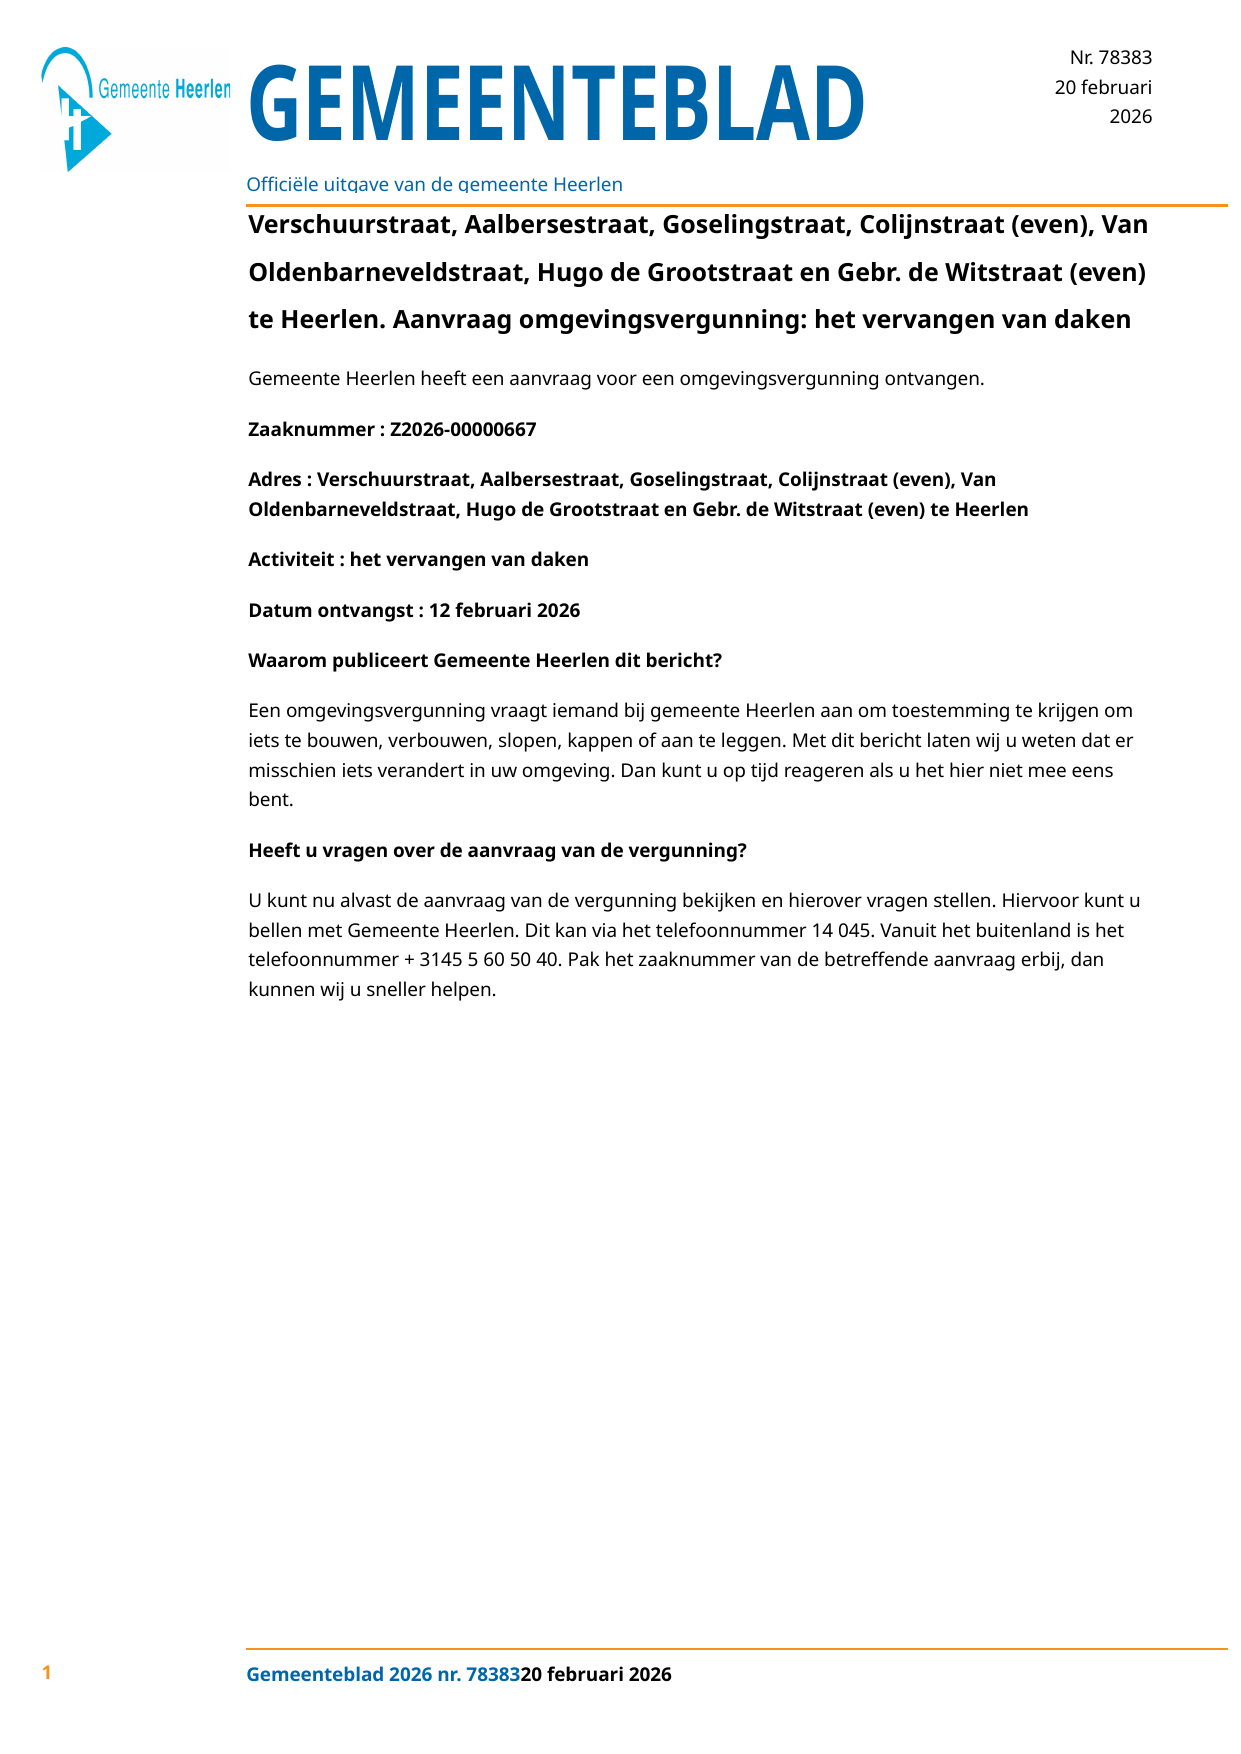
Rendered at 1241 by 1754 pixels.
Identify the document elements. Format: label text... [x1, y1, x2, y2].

text U kunt nu alvast de aanvraag van de vergunning bekijken en hierover vragen stellen. Hiervoor kunt u bellen met Gemeente Heerlen. Dit kan via het telefoonnummer 14 045. Vanuit het buitenland is het telefoonnummer + 3145 5 60 50 40. Pak het zaaknummer van de betreffende aanvraag erbij, dan kunnen wij u sneller helpen. [248, 887, 1152, 1002]
text Een omgevingsvergunning vraagt iemand bij gemeente Heerlen aan om toestemming te krijgen om iets te bouwen, verbouwen, slopen, kappen of aan te leggen. Met dit bericht laten wij u weten dat er misschien iets verandert in uw omgeving. Dan kunt u op tijd reageren als u het hier niet mee eens bent. [248, 698, 1152, 812]
text Verschuurstraat, Aalbersestraat, Goselingstraat, Colijnstraat (even), Van Oldenbarneveldstraat, Hugo de Grootstraat en Gebr. de Witstraat (even) te Heerlen. Aanvraag omgevingsvergunning: het vervangen van daken [248, 207, 1152, 336]
text Heeft u vragen over de aanvraag van de vergunning? [248, 837, 1152, 862]
text Datum ontvangst : 12 februari 2026 [248, 597, 1152, 622]
text Gemeente Heerlen heeft een aanvraag voor een omgevingsvergunning ontvangen. [248, 366, 1152, 391]
text Activiteit : het vervangen van daken [248, 546, 1152, 572]
text Waarom publiceert Gemeente Heerlen dit bericht? [248, 647, 1152, 673]
picture [41, 47, 231, 172]
text Zaaknummer : Z2026-00000667 [248, 416, 1152, 442]
picture [41, 47, 59, 70]
text Adres : Verschuurstraat, Aalbersestraat, Goselingstraat, Colijnstraat (even), Van Oldenbarneveldstraat, Hugo de Grootstraat en Gebr. de Witstraat (even) te Heerlen [248, 466, 1152, 522]
